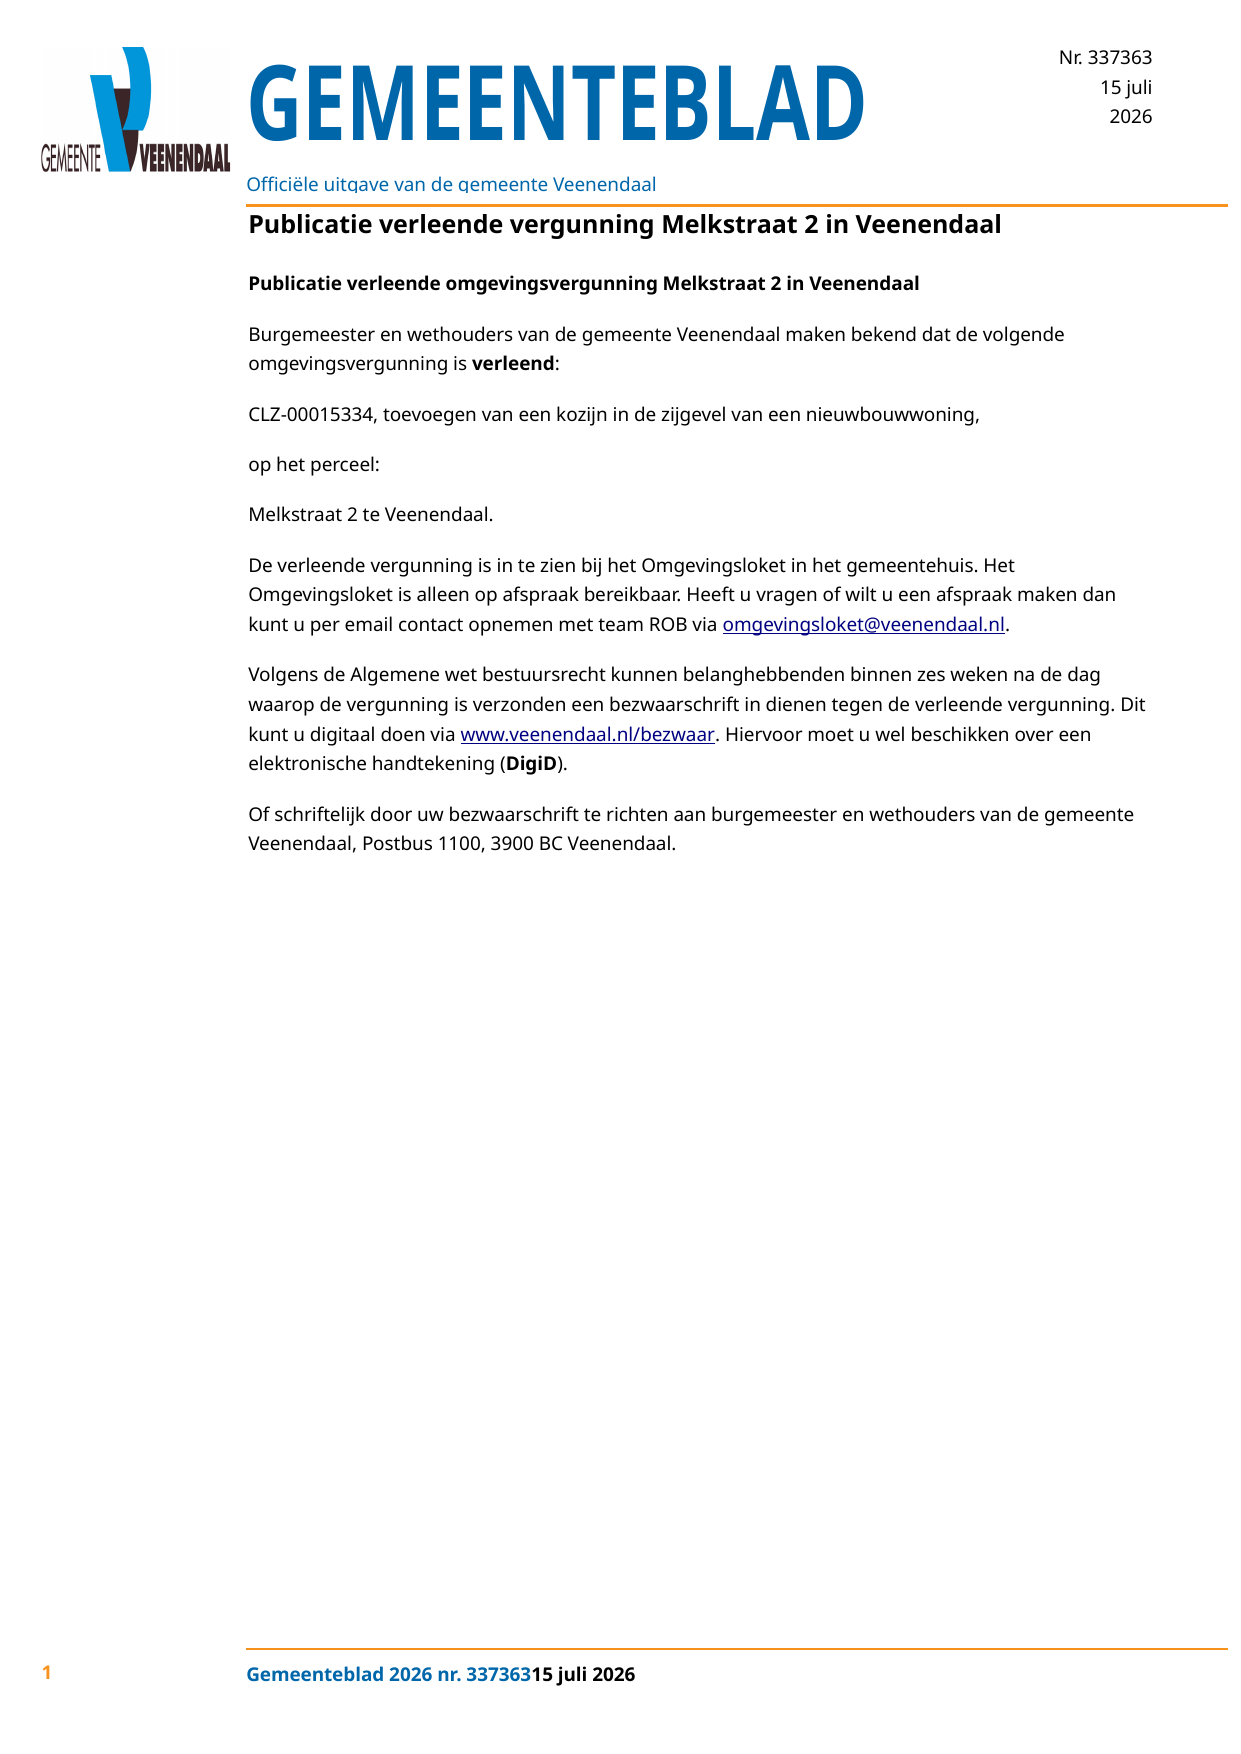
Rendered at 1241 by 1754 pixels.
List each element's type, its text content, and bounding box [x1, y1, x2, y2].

text Publicatie verleende omgevingsvergunning Melkstraat 2 in Veenendaal [248, 270, 1152, 296]
text op het perceel: [248, 451, 1152, 477]
text Publicatie verleende vergunning Melkstraat 2 in Veenendaal [248, 207, 1152, 241]
text CLZ-00015334, toevoegen van een kozijn in de zijgevel van een nieuwbouwwoning, [248, 401, 1152, 426]
picture [123, 47, 231, 172]
text Melkstraat 2 te Veenendaal. [248, 502, 1152, 527]
text Of schriftelijk door uw bezwaarschrift te richten aan burgemeester en wethouders van de gemeente Veenendaal, Postbus 1100, 3900 BC Veenendaal. [248, 801, 1152, 856]
text Volgens de Algemene wet bestuursrecht kunnen belanghebbenden binnen zes weken na de dag waarop de vergunning is verzonden een bezwaarschrift in dienen tegen de verleende vergunning. Dit kunt u digitaal doen via www.veenendaal.nl/bezwaar. Hiervoor moet u wel beschikken over een elektronische handtekening (DigiD). [248, 662, 1152, 776]
text Burgemeester en wethouders van de gemeente Veenendaal maken bekend dat de volgende omgevingsvergunning is verleend: [248, 321, 1152, 376]
picture [41, 47, 130, 172]
text De verleende vergunning is in te zien bij het Omgevingsloket in het gemeentehuis. Het Omgevingsloket is alleen op afspraak bereikbaar. Heeft u vragen of wilt u een afspraak maken dan kunt u per email contact opnemen met team ROB via omgevingsloket@veenendaal.nl. [248, 552, 1152, 637]
